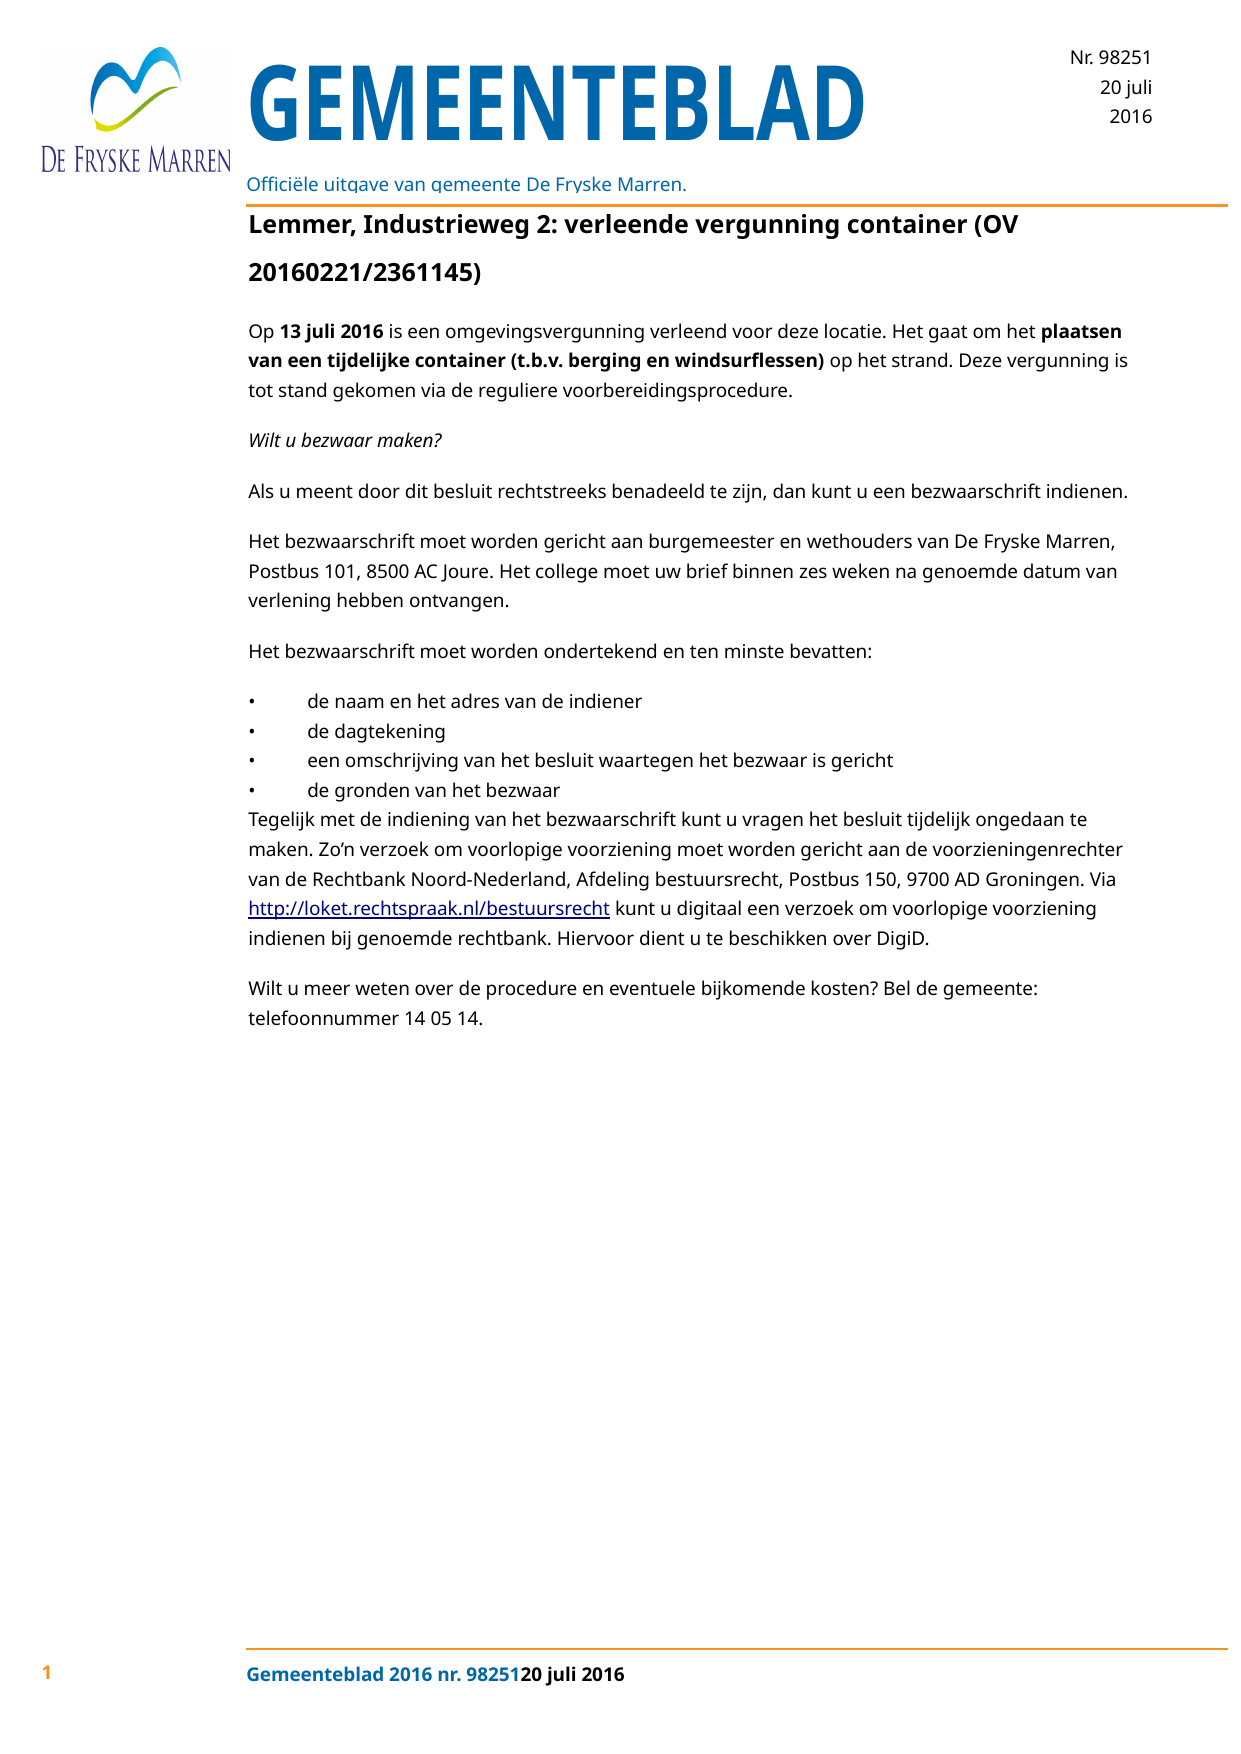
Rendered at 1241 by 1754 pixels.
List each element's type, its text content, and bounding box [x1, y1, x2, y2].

list de gronden van het bezwaar [248, 777, 1152, 803]
text Op 13 juli 2016 is een omgevingsvergunning verleend voor deze locatie. Het gaat om het plaatsen van een tijdelijke container (t.b.v. berging en windsurflessen) op het strand. Deze vergunning is tot stand gekomen via de reguliere voorbereidingsprocedure. [248, 318, 1152, 403]
picture [41, 47, 231, 172]
text Als u meent door dit besluit rechtstreeks benadeeld te zijn, dan kunt u een bezwaarschrift indienen. [248, 478, 1152, 504]
text Lemmer, Industrieweg 2: verleende vergunning container (OV 20160221/2361145) [248, 207, 1152, 288]
text Wilt u meer weten over de procedure en eventuele bijkomende kosten? Bel de gemeente: telefoonnummer 14 05 14. [248, 975, 1152, 1031]
list de dagtekening [248, 718, 1152, 744]
text Het bezwaarschrift moet worden ondertekend en ten minste bevatten: [248, 638, 1152, 664]
text Wilt u bezwaar maken? [248, 427, 1152, 453]
text Tegelijk met de indiening van het bezwaarschrift kunt u vragen het besluit tijdelijk ongedaan te maken. Zo’n verzoek om voorlopige voorziening moet worden gericht aan de voorzieningenrechter van de Rechtbank Noord-Nederland, Afdeling bestuursrecht, Postbus 150, 9700 AD Groningen. Via http://loket.rechtspraak.nl/bestuursrecht kunt u digitaal een verzoek om voorlopige voorziening indienen bij genoemde rechtbank. Hiervoor dient u te beschikken over DigiD. [248, 807, 1152, 951]
list de naam en het adres van de indiener [248, 688, 1152, 714]
list een omschrijving van het besluit waartegen het bezwaar is gericht [248, 747, 1152, 773]
text Het bezwaarschrift moet worden gericht aan burgemeester en wethouders van De Fryske Marren, Postbus 101, 8500 AC Joure. Het college moet uw brief binnen zes weken na genoemde datum van verlening hebben ontvangen. [248, 528, 1152, 613]
